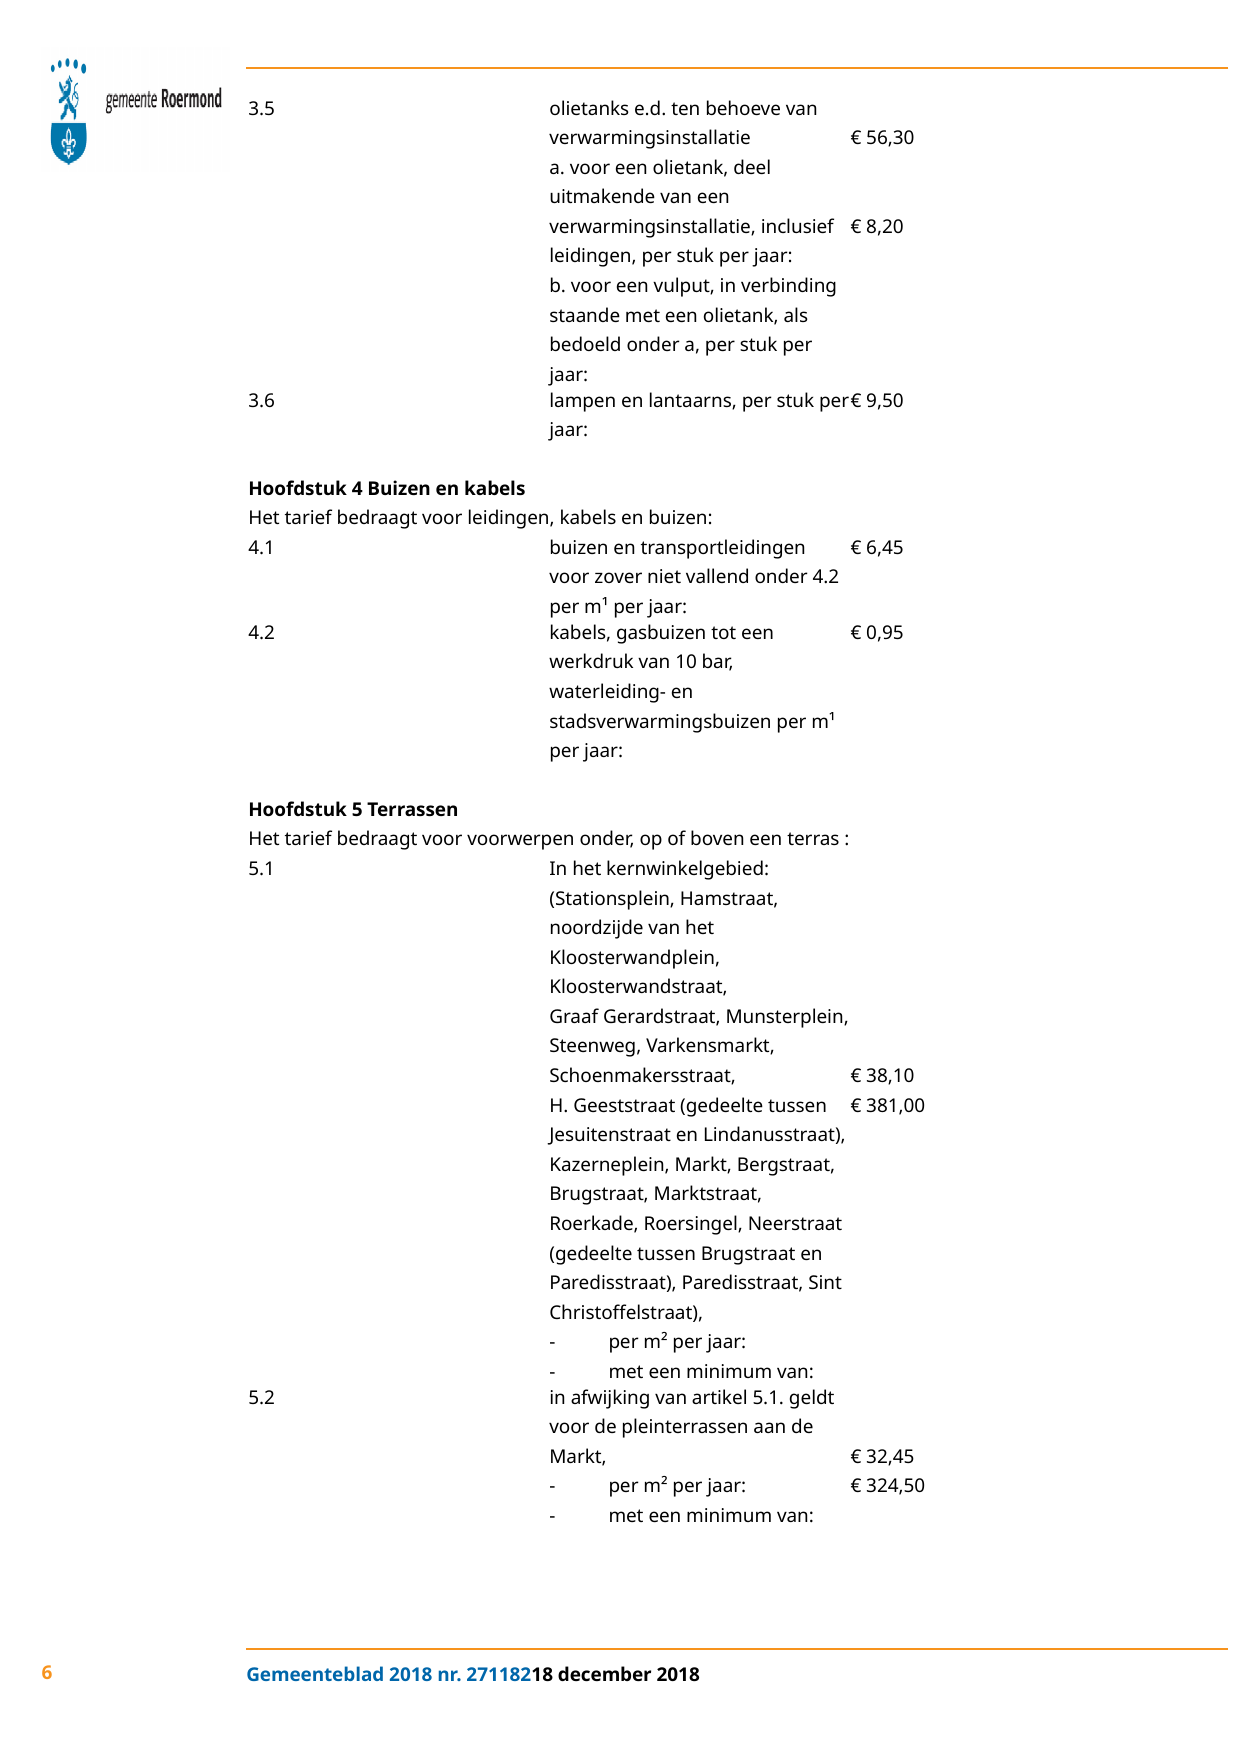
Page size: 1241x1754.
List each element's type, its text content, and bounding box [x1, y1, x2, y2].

table_cell lampen en lantaarns, per stuk per jaar: [549, 387, 850, 442]
table_header € 38,10 € 381,00 [850, 855, 1152, 1384]
table_header 4.1 [248, 534, 549, 619]
text Het tarief bedraagt voor leidingen, kabels en buizen: [248, 504, 1152, 530]
table_cell 5.2 [248, 1384, 549, 1528]
table_cell olietanks e.d. ten behoeve van verwarmingsinstallatie a. voor een olietank, deel uitmakende van een verwarmingsin­stallatie, inclusief leidingen, per stuk per jaar: b. voor een vulput, in verbinding staande met een olietank, als bedoeld onder a, per stuk per jaar: [549, 95, 850, 387]
table_header € 6,45 [850, 534, 1152, 619]
table_cell in afwijking van artikel 5.1. geldt voor de pleinterrassen aan de Markt, per m² per jaar: met een minimum van: [549, 1384, 850, 1528]
text Hoofdstuk 4 Buizen en kabels [248, 475, 1152, 501]
table_cell € 32,45 € 324,50 [850, 1384, 1152, 1528]
picture [41, 47, 231, 172]
table_header 5.1 [248, 855, 549, 1384]
table_cell 4.2 [248, 619, 549, 763]
table_cell kabels, gasbuizen tot een werkdruk van 10 bar, waterleiding- en stadsverwarmingsbuizen per m¹ per jaar: [549, 619, 850, 763]
text Het tarief bedraagt voor voorwerpen onder, op of boven een terras : [248, 826, 1152, 851]
table_cell € 0,95 [850, 619, 1152, 763]
table_cell 3.5 [248, 95, 549, 387]
table_cell € 9,50 [850, 387, 1152, 442]
table_header buizen en transportleidingen voor zover niet vallend onder 4.2 per m¹ per jaar: [549, 534, 850, 619]
table_header In het kernwinkelgebied: (Stationsplein, Hamstraat, noordzijde van het Kloosterwandplein, Kloosterwandstraat, Graaf Gerardstraat, Munsterplein, Steenweg, Varkensmarkt, Schoenmakersstraat, H. Geeststraat (gedeelte tussen Jesuitenstraat en Lindanusstraat), Kazerneplein, Markt, Bergstraat, Brugstraat, Marktstraat, Roerkade, Roersingel, Neerstraat (gedeelte tussen Brugstraat en Paredisstraat), Paredisstraat, Sint Christoffelstraat), per m² per jaar: met een minimum van: [549, 855, 850, 1384]
table_cell € 56,30 € 8,20 [850, 95, 1152, 387]
table_cell 3.6 [248, 387, 549, 442]
text Hoofdstuk 5 Terrassen [248, 796, 1152, 822]
